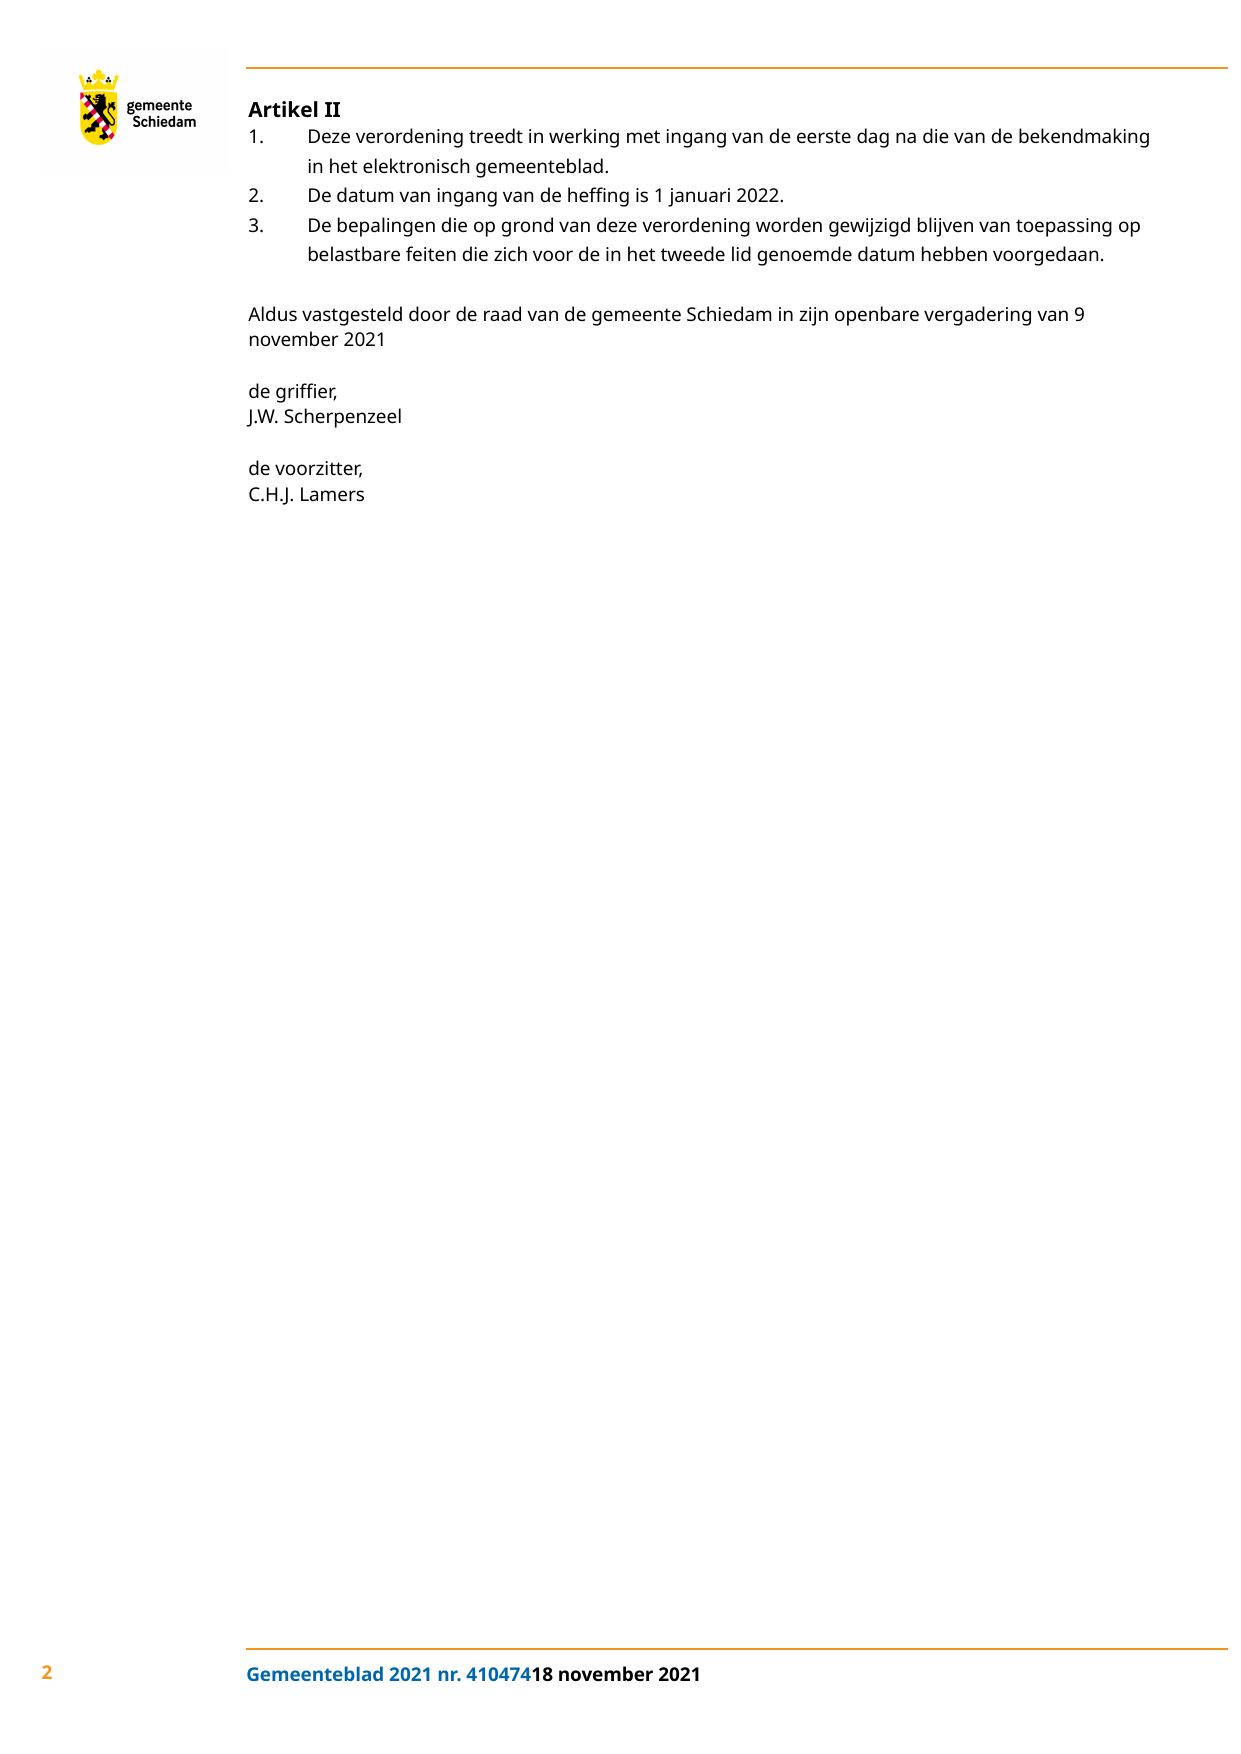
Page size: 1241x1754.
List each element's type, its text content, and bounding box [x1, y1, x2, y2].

list De datum van ingang van de heffing is 1 januari 2022. [248, 182, 1152, 208]
text Artikel II [248, 95, 1152, 123]
list De bepalingen die op grond van deze verordening worden gewijzigd blijven van toepassing op belastbare feiten die zich voor de in het tweede lid genoemde datum hebben voorgedaan. [248, 212, 1152, 267]
text Aldus vastgesteld door de raad van de gemeente Schiedam in zijn openbare vergadering van 9 november 2021 [248, 301, 1152, 352]
picture [41, 47, 231, 172]
text C.H.J. Lamers [248, 481, 1152, 507]
text de voorzitter, [248, 455, 1152, 481]
text J.W. Scherpenzeel [248, 404, 1152, 429]
text de griffier, [248, 378, 1152, 404]
list Deze verordening treedt in werking met ingang van de eerste dag na die van de bekendmaking in het elektronisch gemeenteblad. [248, 123, 1152, 178]
